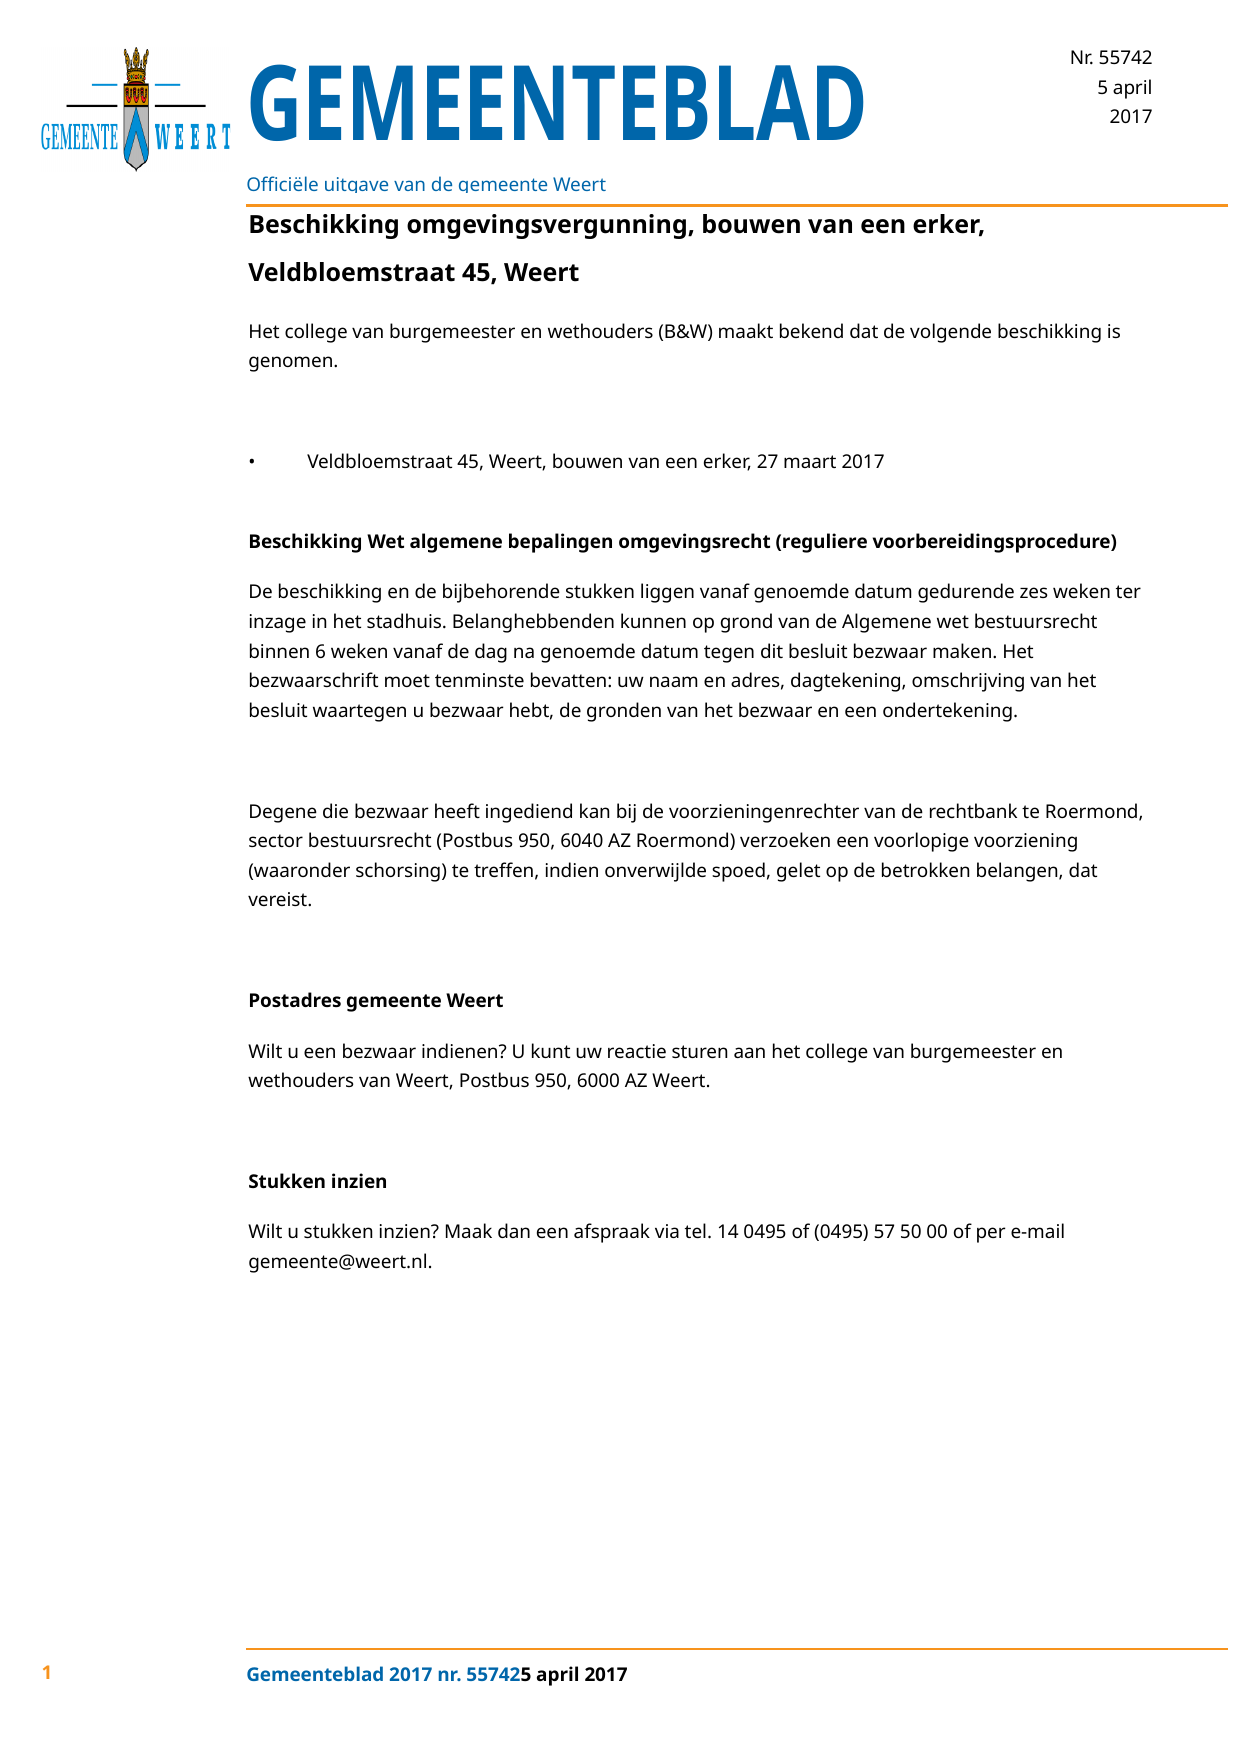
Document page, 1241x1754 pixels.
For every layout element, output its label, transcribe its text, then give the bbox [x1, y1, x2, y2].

text Beschikking Wet algemene bepalingen omgevingsrecht (reguliere voorbereidingsprocedure) [248, 528, 1152, 554]
text Beschikking omgevingsvergunning, bouwen van een erker, Veldbloemstraat 45, Weert [248, 207, 1152, 288]
list Veldbloemstraat 45, Weert, bouwen van een erker, 27 maart 2017 [248, 448, 1152, 474]
picture [41, 47, 231, 172]
text Postadres gemeente Weert [248, 987, 1152, 1013]
text Het college van burgemeester en wethouders (B&W) maakt bekend dat de volgende beschikking is genomen. [248, 318, 1152, 373]
text Wilt u een bezwaar indienen? U kunt uw reactie sturen aan het college van burgemeester en wethouders van Weert, Postbus 950, 6000 AZ Weert. [248, 1038, 1152, 1093]
text Degene die bezwaar heeft ingediend kan bij de voorzieningenrechter van de rechtbank te Roermond, sector bestuursrecht (Postbus 950, 6040 AZ Roermond) verzoeken een voorlopige voorziening (waaronder schorsing) te treffen, indien onverwijlde spoed, gelet op de betrokken belangen, dat vereist. [248, 798, 1152, 912]
text De beschikking en de bijbehorende stukken liggen vanaf genoemde datum gedurende zes weken ter inzage in het stadhuis. Belanghebbenden kunnen op grond van de Algemene wet bestuursrecht binnen 6 weken vanaf de dag na genoemde datum tegen dit besluit bezwaar maken. Het bezwaarschrift moet tenminste bevatten: uw naam en adres, dagtekening, omschrijving van het besluit waartegen u bezwaar hebt, de gronden van het bezwaar en een ondertekening. [248, 579, 1152, 723]
text Stukken inzien [248, 1168, 1152, 1194]
text Wilt u stukken inzien? Maak dan een afspraak via tel. 14 0495 of (0495) 57 50 00 of per e-mail gemeente@weert.nl. [248, 1219, 1152, 1274]
